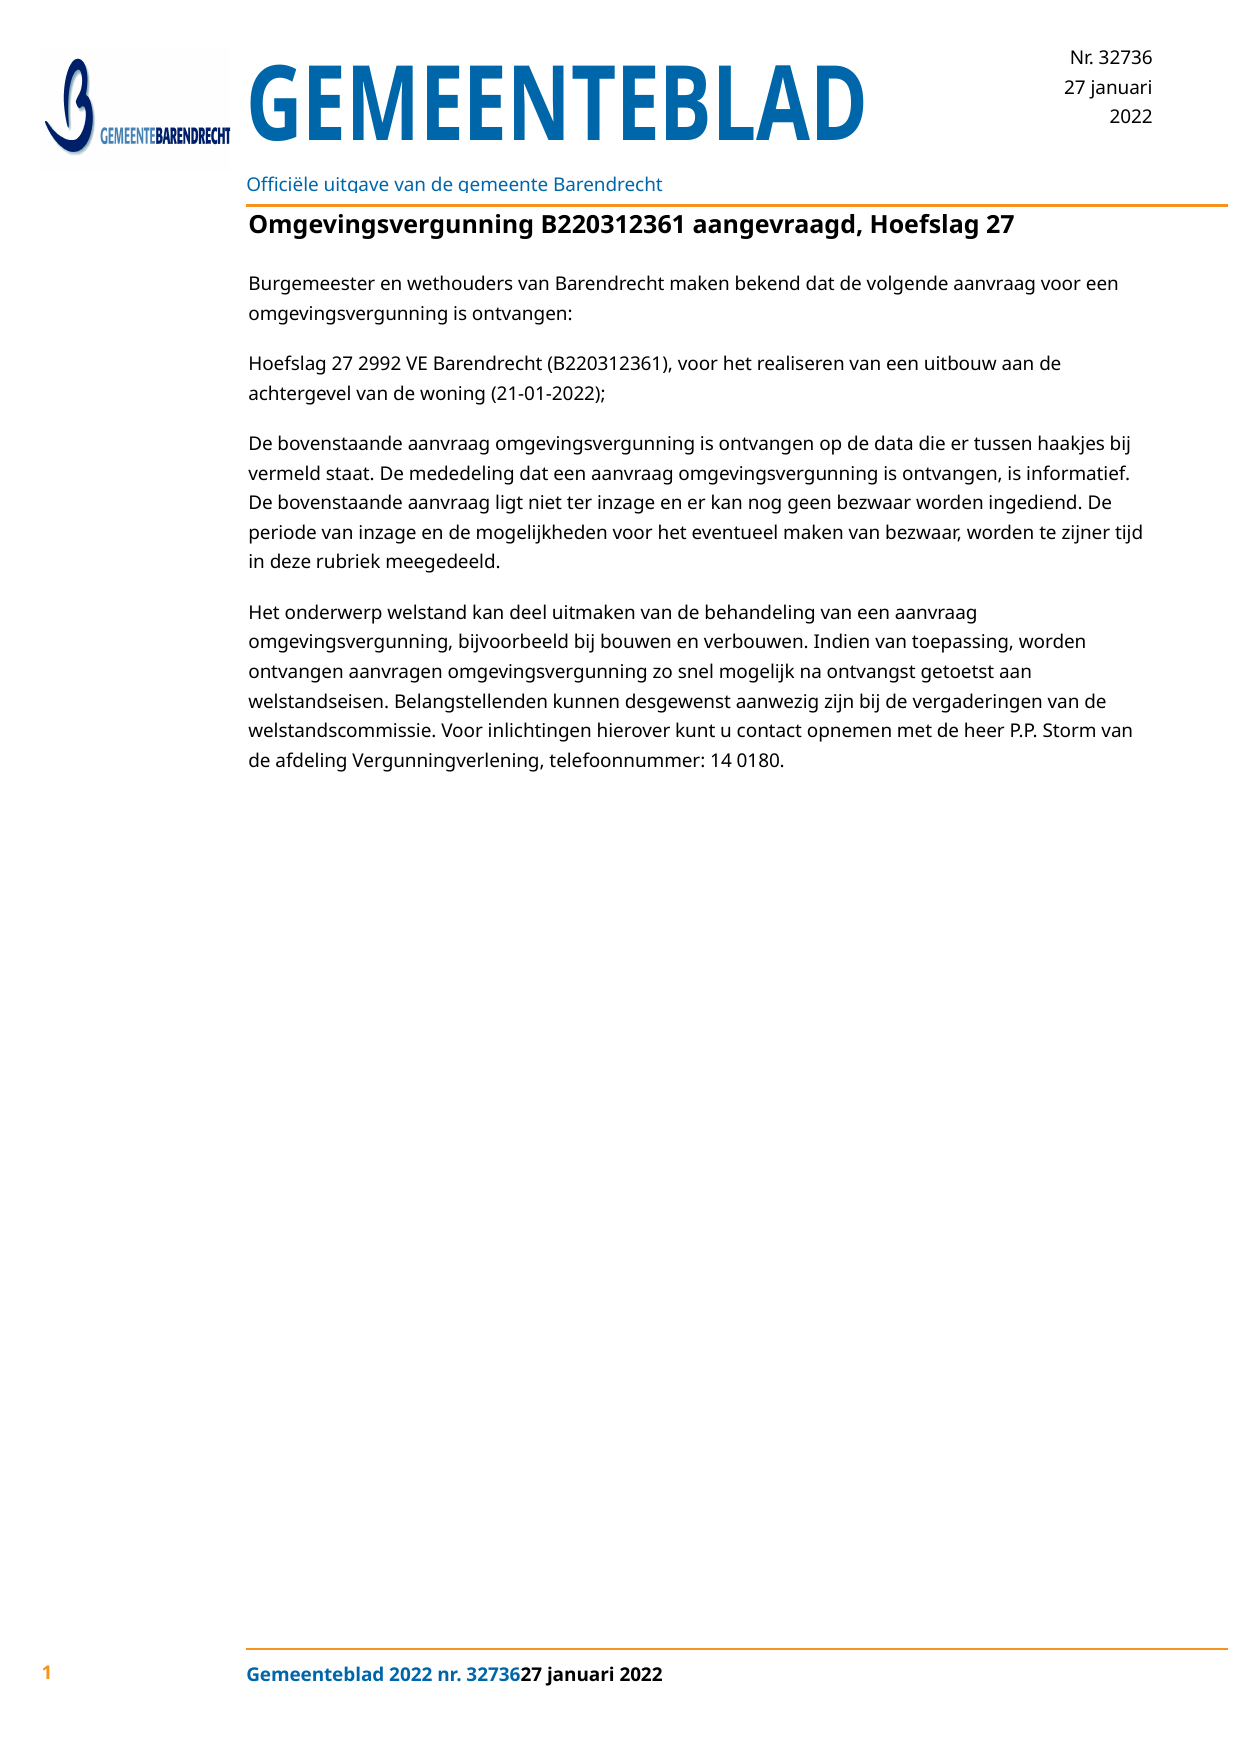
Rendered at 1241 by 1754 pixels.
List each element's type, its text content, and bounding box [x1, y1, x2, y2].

text Omgevingsvergunning B220312361 aangevraagd, Hoefslag 27 [248, 207, 1152, 241]
picture [41, 47, 231, 172]
text Hoefslag 27 2992 VE Barendrecht (B220312361), voor het realiseren van een uitbouw aan de achtergevel van de woning (21-01-2022); [248, 350, 1152, 406]
text Burgemeester en wethouders van Barendrecht maken bekend dat de volgende aanvraag voor een omgevingsvergunning is ontvangen: [248, 270, 1152, 326]
text De bovenstaande aanvraag omgevingsvergunning is ontvangen op de data die er tussen haakjes bij vermeld staat. De mededeling dat een aanvraag omgevingsvergunning is ontvangen, is informatief. De bovenstaande aanvraag ligt niet ter inzage en er kan nog geen bezwaar worden ingediend. De periode van inzage en de mogelijkheden voor het eventueel maken van bezwaar, worden te zijner tijd in deze rubriek meegedeeld. [248, 430, 1152, 574]
text Het onderwerp welstand kan deel uitmaken van de behandeling van een aanvraag omgevingsvergunning, bijvoorbeeld bij bouwen en verbouwen. Indien van toepassing, worden ontvangen aanvragen omgevingsvergunning zo snel mogelijk na ontvangst getoetst aan welstandseisen. Belangstellenden kunnen desgewenst aanwezig zijn bij de vergaderingen van de welstandscommissie. Voor inlichtingen hierover kunt u contact opnemen met de heer P.P. Storm van de afdeling Vergunningverlening, telefoonnummer: 14 0180. [248, 599, 1152, 773]
